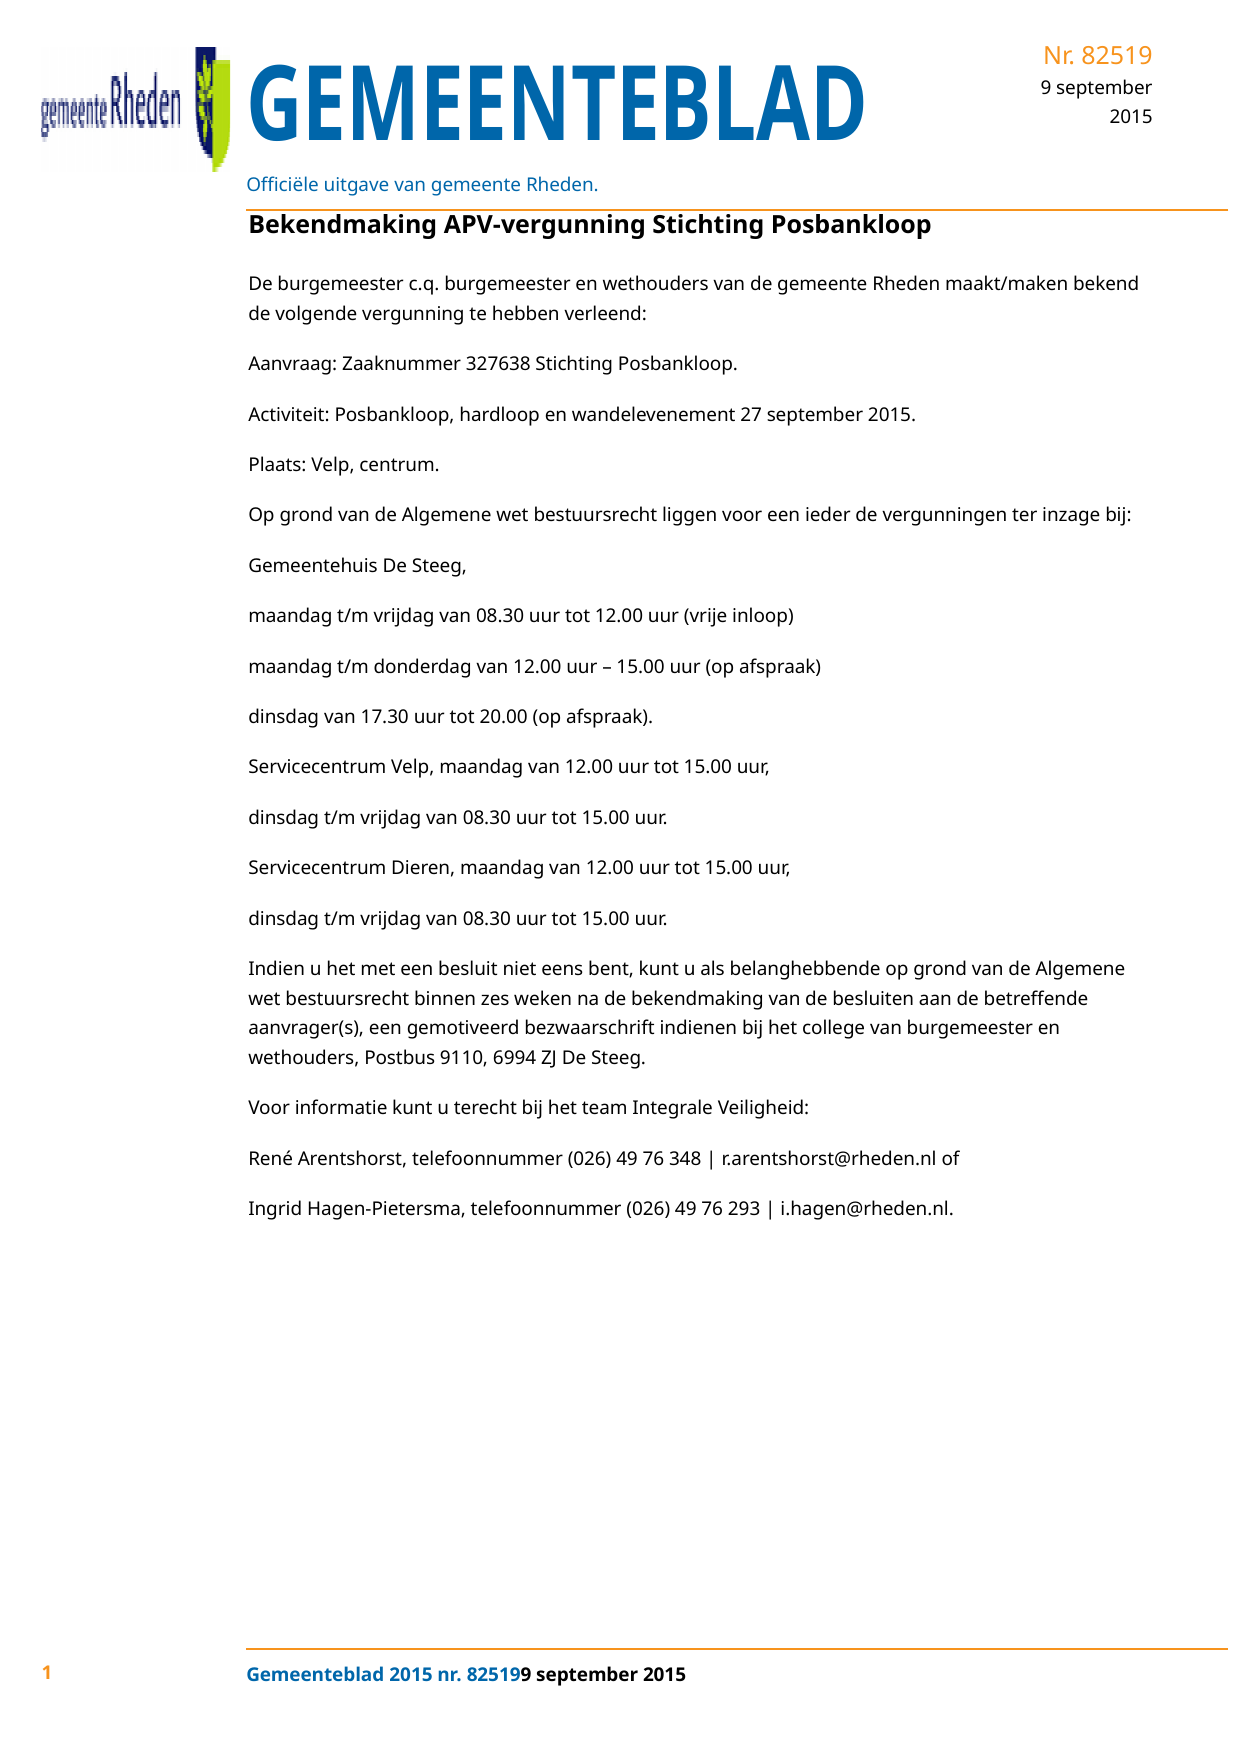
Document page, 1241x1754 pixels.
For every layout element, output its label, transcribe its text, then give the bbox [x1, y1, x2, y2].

text dinsdag van 17.30 uur tot 20.00 (op afspraak). [248, 703, 1152, 729]
text Ingrid Hagen-Pietersma, telefoonnummer (026) 49 76 293 | i.hagen@rheden.nl. [248, 1195, 1152, 1221]
text dinsdag t/m vrijdag van 08.30 uur tot 15.00 uur. [248, 905, 1152, 931]
text Op grond van de Algemene wet bestuursrecht liggen voor een ieder de vergunningen ter inzage bij: [248, 502, 1152, 527]
text dinsdag t/m vrijdag van 08.30 uur tot 15.00 uur. [248, 804, 1152, 830]
text Bekendmaking APV-vergunning Stichting Posbankloop [248, 211, 1152, 241]
text Servicecentrum Dieren, maandag van 12.00 uur tot 15.00 uur, [248, 854, 1152, 880]
picture [41, 47, 231, 172]
text De burgemeester c.q. burgemeester en wethouders van de gemeente Rheden maakt/maken bekend de volgende vergunning te hebben verleend: [248, 270, 1152, 326]
text Indien u het met een besluit niet eens bent, kunt u als belanghebbende op grond van de Algemene wet bestuursrecht binnen zes weken na de bekendmaking van de besluiten aan de betreffende aanvrager(s), een gemotiveerd bezwaarschrift indienen bij het college van burgemeester en wethouders, Postbus 9110, 6994 ZJ De Steeg. [248, 955, 1152, 1070]
text maandag t/m donderdag van 12.00 uur – 15.00 uur (op afspraak) [248, 653, 1152, 678]
text Plaats: Velp, centrum. [248, 451, 1152, 477]
text maandag t/m vrijdag van 08.30 uur tot 12.00 uur (vrije inloop) [248, 602, 1152, 628]
text René Arentshorst, telefoonnummer (026) 49 76 348 | r.arentshorst@rheden.nl of [248, 1145, 1152, 1171]
text Voor informatie kunt u terecht bij het team Integrale Veiligheid: [248, 1094, 1152, 1120]
text Gemeentehuis De Steeg, [248, 552, 1152, 578]
text Servicecentrum Velp, maandag van 12.00 uur tot 15.00 uur, [248, 754, 1152, 779]
text Aanvraag: Zaaknummer 327638 Stichting Posbankloop. [248, 350, 1152, 376]
text Activiteit: Posbankloop, hardloop en wandelevenement 27 september 2015. [248, 401, 1152, 426]
